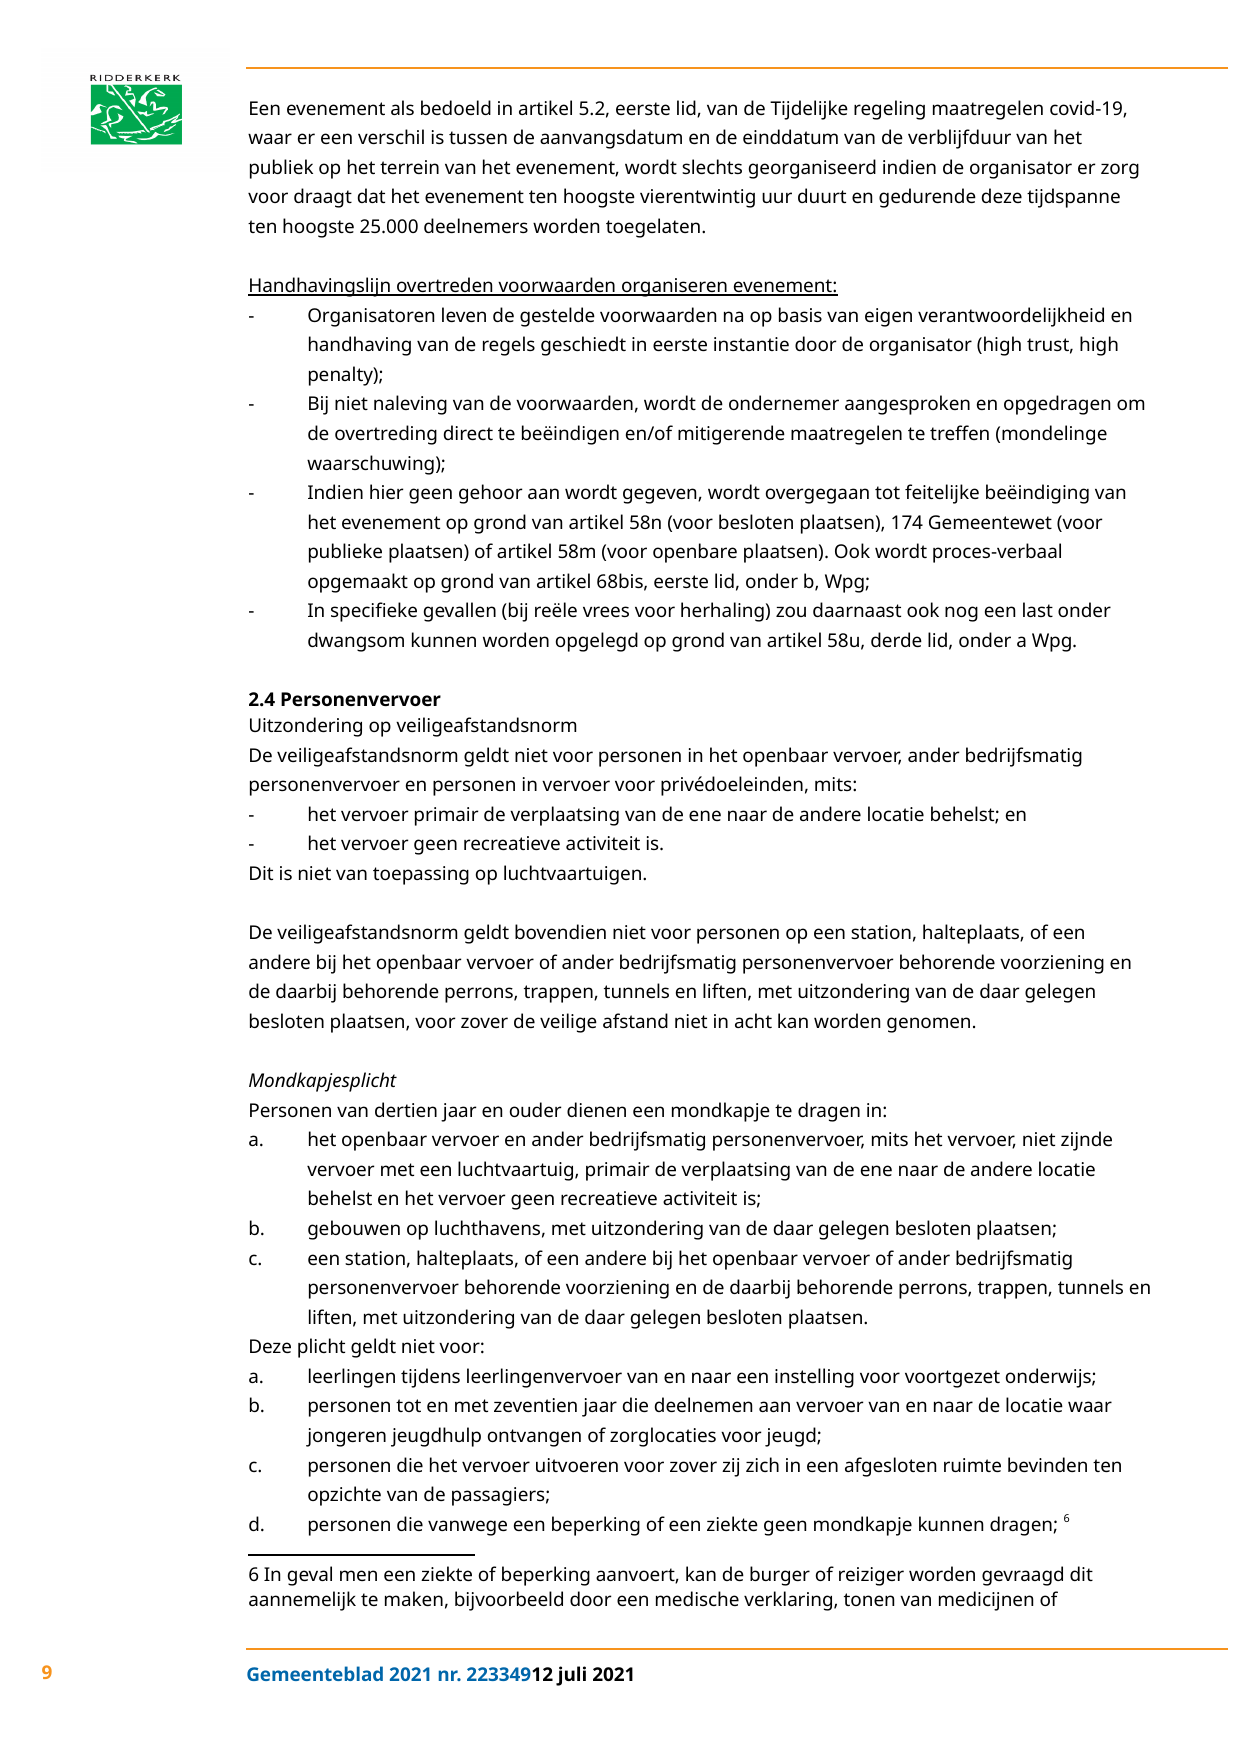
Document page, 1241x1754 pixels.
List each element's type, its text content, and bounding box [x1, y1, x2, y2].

list personen tot en met zeventien jaar die deelnemen aan vervoer van en naar de locatie waar jongeren jeugdhulp ontvangen of zorglocaties voor jeugd; [248, 1393, 1152, 1448]
text Handhavingslijn overtreden voorwaarden organiseren evenement: [248, 272, 1152, 298]
text Deze plicht geldt niet voor: [248, 1333, 1152, 1359]
list gebouwen op luchthavens, met uitzondering van de daar gelegen besloten plaatsen; [248, 1215, 1152, 1241]
picture [41, 47, 231, 172]
text Een evenement als bedoeld in artikel 5.2, eerste lid, van de Tijdelijke regeling maatregelen covid-19, waar er een verschil is tussen de aanvangsdatum en de einddatum van de verblijfduur van het publiek op het terrein van het evenement, wordt slechts georganiseerd indien de organisator er zorg voor draagt dat het evenement ten hoogste vierentwintig uur duurt en gedurende deze tijdspanne ten hoogste 25.000 deelnemers worden toegelaten. [248, 95, 1152, 239]
list In specifieke gevallen (bij reële vrees voor herhaling) zou daarnaast ook nog een last onder dwangsom kunnen worden opgelegd op grond van artikel 58u, derde lid, onder a Wpg. [248, 598, 1152, 653]
list een station, halteplaats, of een andere bij het openbaar vervoer of ander bedrijfsmatig personenvervoer behorende voorziening en de daarbij behorende perrons, trappen, tunnels en liften, met uitzondering van de daar gelegen besloten plaatsen. [248, 1245, 1152, 1329]
list het vervoer geen recreatieve activiteit is. [248, 831, 1152, 856]
text De veiligeafstandsnorm geldt bovendien niet voor personen op een station, halteplaats, of een andere bij het openbaar vervoer of ander bedrijfsmatig personenvervoer behorende voorziening en de daarbij behorende perrons, trappen, tunnels en liften, met uitzondering van de daar gelegen besloten plaatsen, voor zover de veilige afstand niet in acht kan worden genomen. [248, 919, 1152, 1034]
list Organisatoren leven de gestelde voorwaarden na op basis van eigen verantwoordelijkheid en handhaving van de regels geschiedt in eerste instantie door de organisator (high trust, high penalty); [248, 302, 1152, 387]
text Dit is niet van toepassing op luchtvaartuigen. [248, 860, 1152, 886]
text Uitzondering op veiligeafstandsnorm [248, 712, 1152, 738]
text 2.4 Personenvervoer [248, 686, 1152, 712]
text De veiligeafstandsnorm geldt niet voor personen in het openbaar vervoer, ander bedrijfsmatig personenvervoer en personen in vervoer voor privédoeleinden, mits: [248, 742, 1152, 797]
text Personen van dertien jaar en ouder dienen een mondkapje te dragen in: [248, 1097, 1152, 1122]
list Indien hier geen gehoor aan wordt gegeven, wordt overgegaan tot feitelijke beëindiging van het evenement op grond van artikel 58n (voor besloten plaatsen), 174 Gemeentewet (voor publieke plaatsen) of artikel 58m (voor openbare plaatsen). Ook wordt proces-verbaal opgemaakt op grond van artikel 68bis, eerste lid, onder b, Wpg; [248, 479, 1152, 594]
list het openbaar vervoer en ander bedrijfsmatig personenvervoer, mits het vervoer, niet zijnde vervoer met een luchtvaartuig, primair de verplaatsing van de ene naar de andere locatie behelst en het vervoer geen recreatieve activiteit is; [248, 1126, 1152, 1211]
list leerlingen tijdens leerlingenvervoer van en naar een instelling voor voortgezet onderwijs; [248, 1363, 1152, 1389]
list het vervoer primair de verplaatsing van de ene naar de andere locatie behelst; en [248, 801, 1152, 827]
list personen die vanwege een beperking of een ziekte geen mondkapje kunnen dragen; [248, 1511, 1152, 1537]
list personen die het vervoer uitvoeren voor zover zij zich in een afgesloten ruimte bevinden ten opzichte van de passagiers; [248, 1452, 1152, 1507]
text Mondkapjesplicht [248, 1067, 1152, 1093]
list In geval men een ziekte of beperking aanvoert, kan de burger of reiziger worden gevraagd dit aannemelijk te maken, bijvoorbeeld door een medische verklaring, tonen van medicijnen of [248, 1561, 1152, 1612]
list Bij niet naleving van de voorwaarden, wordt de ondernemer aangesproken en opgedragen om de overtreding direct te beëindigen en/of mitigerende maatregelen te treffen (mondelinge waarschuwing); [248, 391, 1152, 476]
